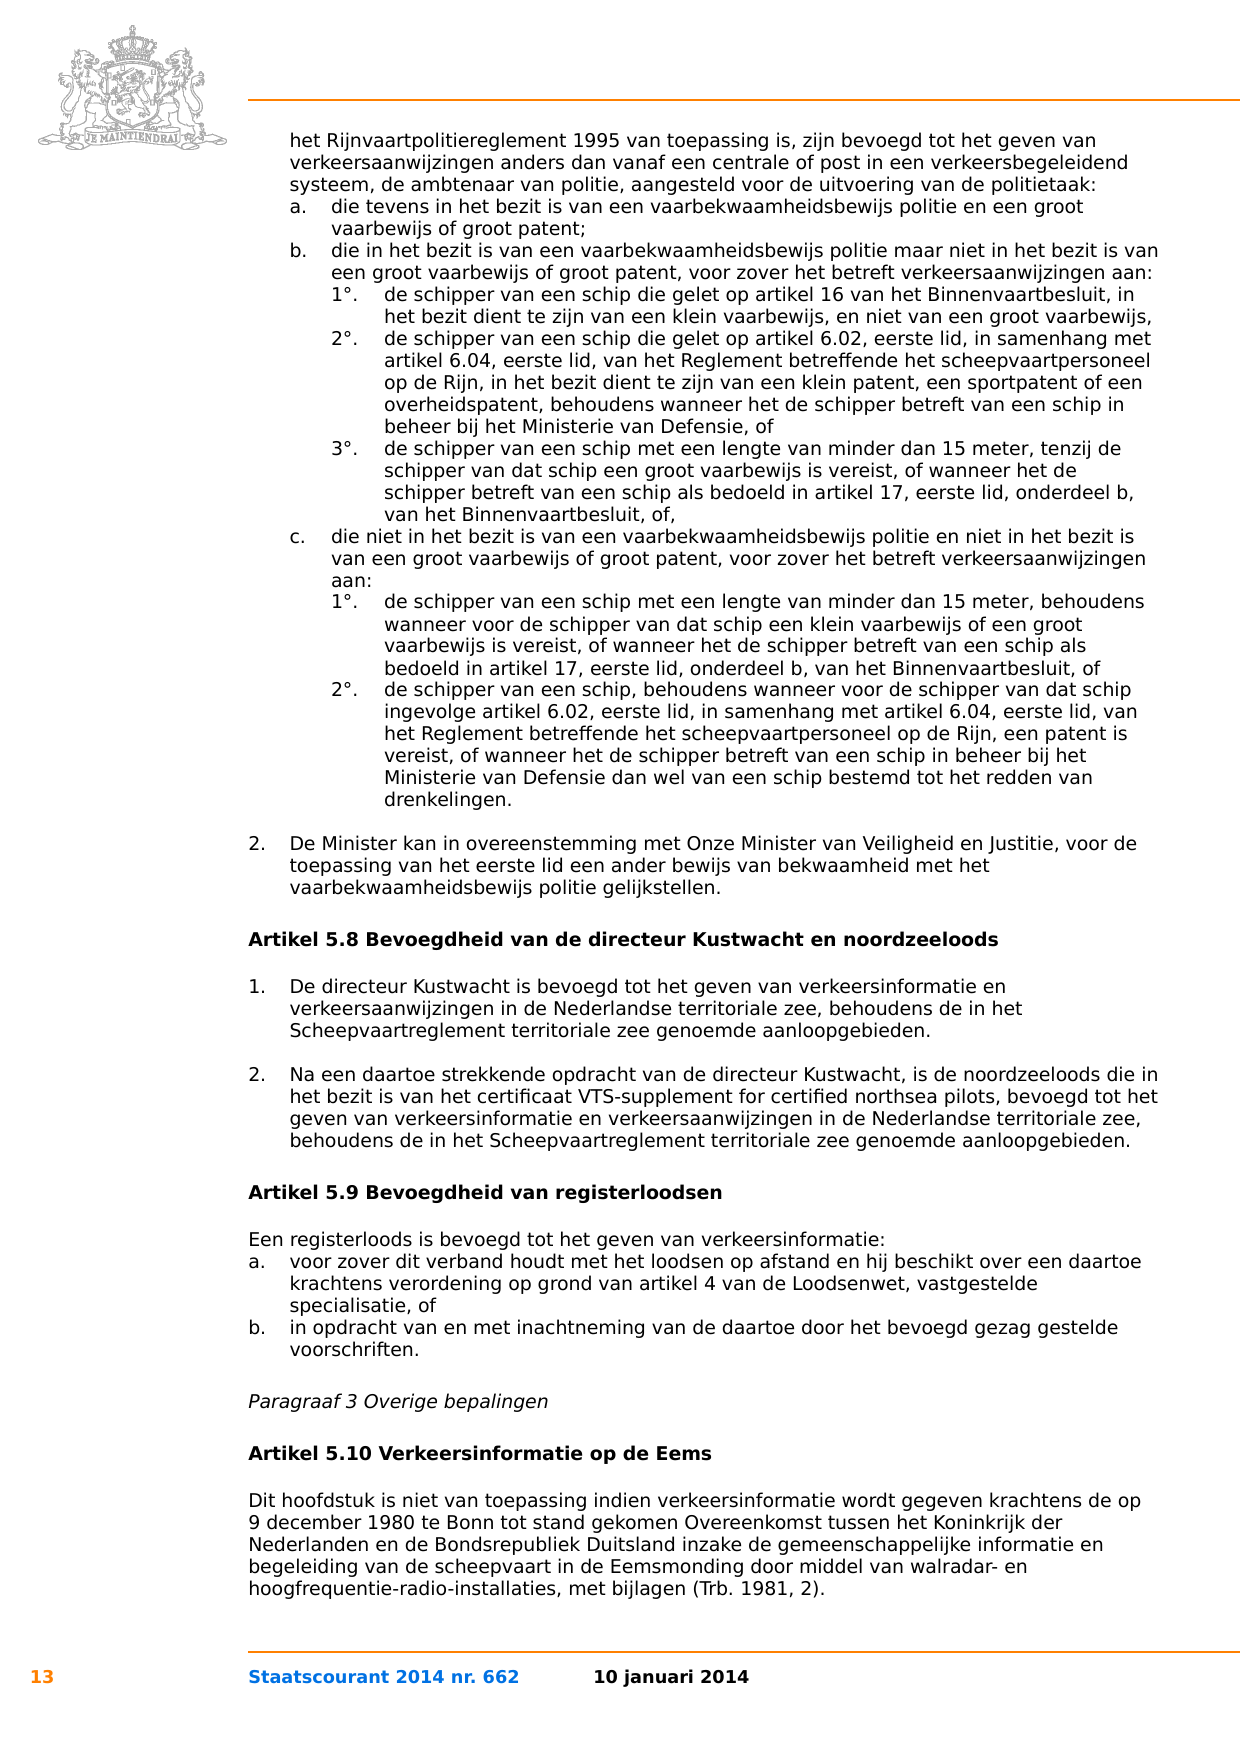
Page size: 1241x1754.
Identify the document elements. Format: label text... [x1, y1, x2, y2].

text a. voor zover dit verband houdt met het loodsen op afstand en hij beschikt over een daartoe krachtens verordening op grond van artikel 4 van de Loodsenwet, vastgestelde specialisatie, of [248, 1251, 1163, 1317]
text c. die niet in het bezit is van een vaarbekwaamheidsbewijs politie en niet in het bezit is van een groot vaarbewijs of groot patent, voor zover het betreft verkeersaanwijzingen aan: [289, 526, 1163, 591]
text 1. De directeur Kustwacht is bevoegd tot het geven van verkeersinformatie en verkeersaanwijzingen in de Nederlandse territoriale zee, behoudens de in het Scheepvaartreglement territoriale zee genoemde aanloopgebieden. [248, 976, 1163, 1042]
subtitle Artikel 5.9 Bevoegdheid van registerloodsen [248, 1182, 1163, 1204]
text 3°. de schipper van een schip met een lengte van minder dan 15 meter, tenzij de schipper van dat schip een groot vaarbewijs is vereist, of wanneer het de schipper betreft van een schip als bedoeld in artikel 17, eerste lid, onderdeel b, van het Binnenvaartbesluit, of, [331, 438, 1163, 526]
text Dit hoofdstuk is niet van toepassing indien verkeersinformatie wordt gegeven krachtens de op 9 december 1980 te Bonn tot stand gekomen Overeenkomst tussen het Koninkrijk der Nederlanden en de Bondsrepubliek Duitsland inzake de gemeenschappelijke informatie en begeleiding van de scheepvaart in de Eemsmonding door middel van walradar- en hoogfrequentie-radio-installaties, met bijlagen (Trb. 1981, 2). [248, 1489, 1163, 1599]
text 1°. de schipper van een schip met een lengte van minder dan 15 meter, behoudens wanneer voor de schipper van dat schip een klein vaarbewijs of een groot vaarbewijs is vereist, of wanneer het de schipper betreft van een schip als bedoeld in artikel 17, eerste lid, onderdeel b, van het Binnenvaartbesluit, of [331, 591, 1163, 679]
picture [38, 25, 227, 150]
text 2°. de schipper van een schip, behoudens wanneer voor de schipper van dat schip ingevolge artikel 6.02, eerste lid, in samenhang met artikel 6.04, eerste lid, van het Reglement betreffende het scheepvaartpersoneel op de Rijn, een patent is vereist, of wanneer het de schipper betreft van een schip in beheer bij het Ministerie van Defensie dan wel van een schip bestemd tot het redden van drenkelingen. [331, 679, 1163, 811]
text b. in opdracht van en met inachtneming van de daartoe door het bevoegd gezag gestelde voorschriften. [248, 1317, 1163, 1361]
subtitle Paragraaf 3 Overige bepalingen [248, 1391, 1163, 1413]
text a. die tevens in het bezit is van een vaarbekwaamheidsbewijs politie en een groot vaarbewijs of groot patent; [289, 196, 1163, 240]
text het Rijnvaartpolitiereglement 1995 van toepassing is, zijn bevoegd tot het geven van verkeersaanwijzingen anders dan vanaf een centrale of post in een verkeersbegeleidend systeem, de ambtenaar van politie, aangesteld voor de uitvoering van de politietaak: [248, 130, 1163, 196]
text 2. De Minister kan in overeenstemming met Onze Minister van Veiligheid en Justitie, voor de toepassing van het eerste lid een ander bewijs van bekwaamheid met het vaarbekwaamheidsbewijs politie gelijkstellen. [248, 833, 1163, 899]
text 1°. de schipper van een schip die gelet op artikel 16 van het Binnenvaartbesluit, in het bezit dient te zijn van een klein vaarbewijs, en niet van een groot vaarbewijs, [331, 284, 1163, 328]
subtitle Artikel 5.8 Bevoegdheid van de directeur Kustwacht en noordzeeloods [248, 929, 1163, 951]
text Een registerloods is bevoegd tot het geven van verkeersinformatie: [248, 1229, 1163, 1251]
text b. die in het bezit is van een vaarbekwaamheidsbewijs politie maar niet in het bezit is van een groot vaarbewijs of groot patent, voor zover het betreft verkeersaanwijzingen aan: [289, 240, 1163, 284]
text 2°. de schipper van een schip die gelet op artikel 6.02, eerste lid, in samenhang met artikel 6.04, eerste lid, van het Reglement betreffende het scheepvaartpersoneel op de Rijn, in het bezit dient te zijn van een klein patent, een sportpatent of een overheidspatent, behoudens wanneer het de schipper betreft van een schip in beheer bij het Ministerie van Defensie, of [331, 328, 1163, 438]
text 2. Na een daartoe strekkende opdracht van de directeur Kustwacht, is de noordzeeloods die in het bezit is van het certificaat VTS-supplement for certified northsea pilots, bevoegd tot het geven van verkeersinformatie en verkeersaanwijzingen in de Nederlandse territoriale zee, behoudens de in het Scheepvaartreglement territoriale zee genoemde aanloopgebieden. [248, 1064, 1163, 1152]
subtitle Artikel 5.10 Verkeersinformatie op de Eems [248, 1443, 1163, 1464]
